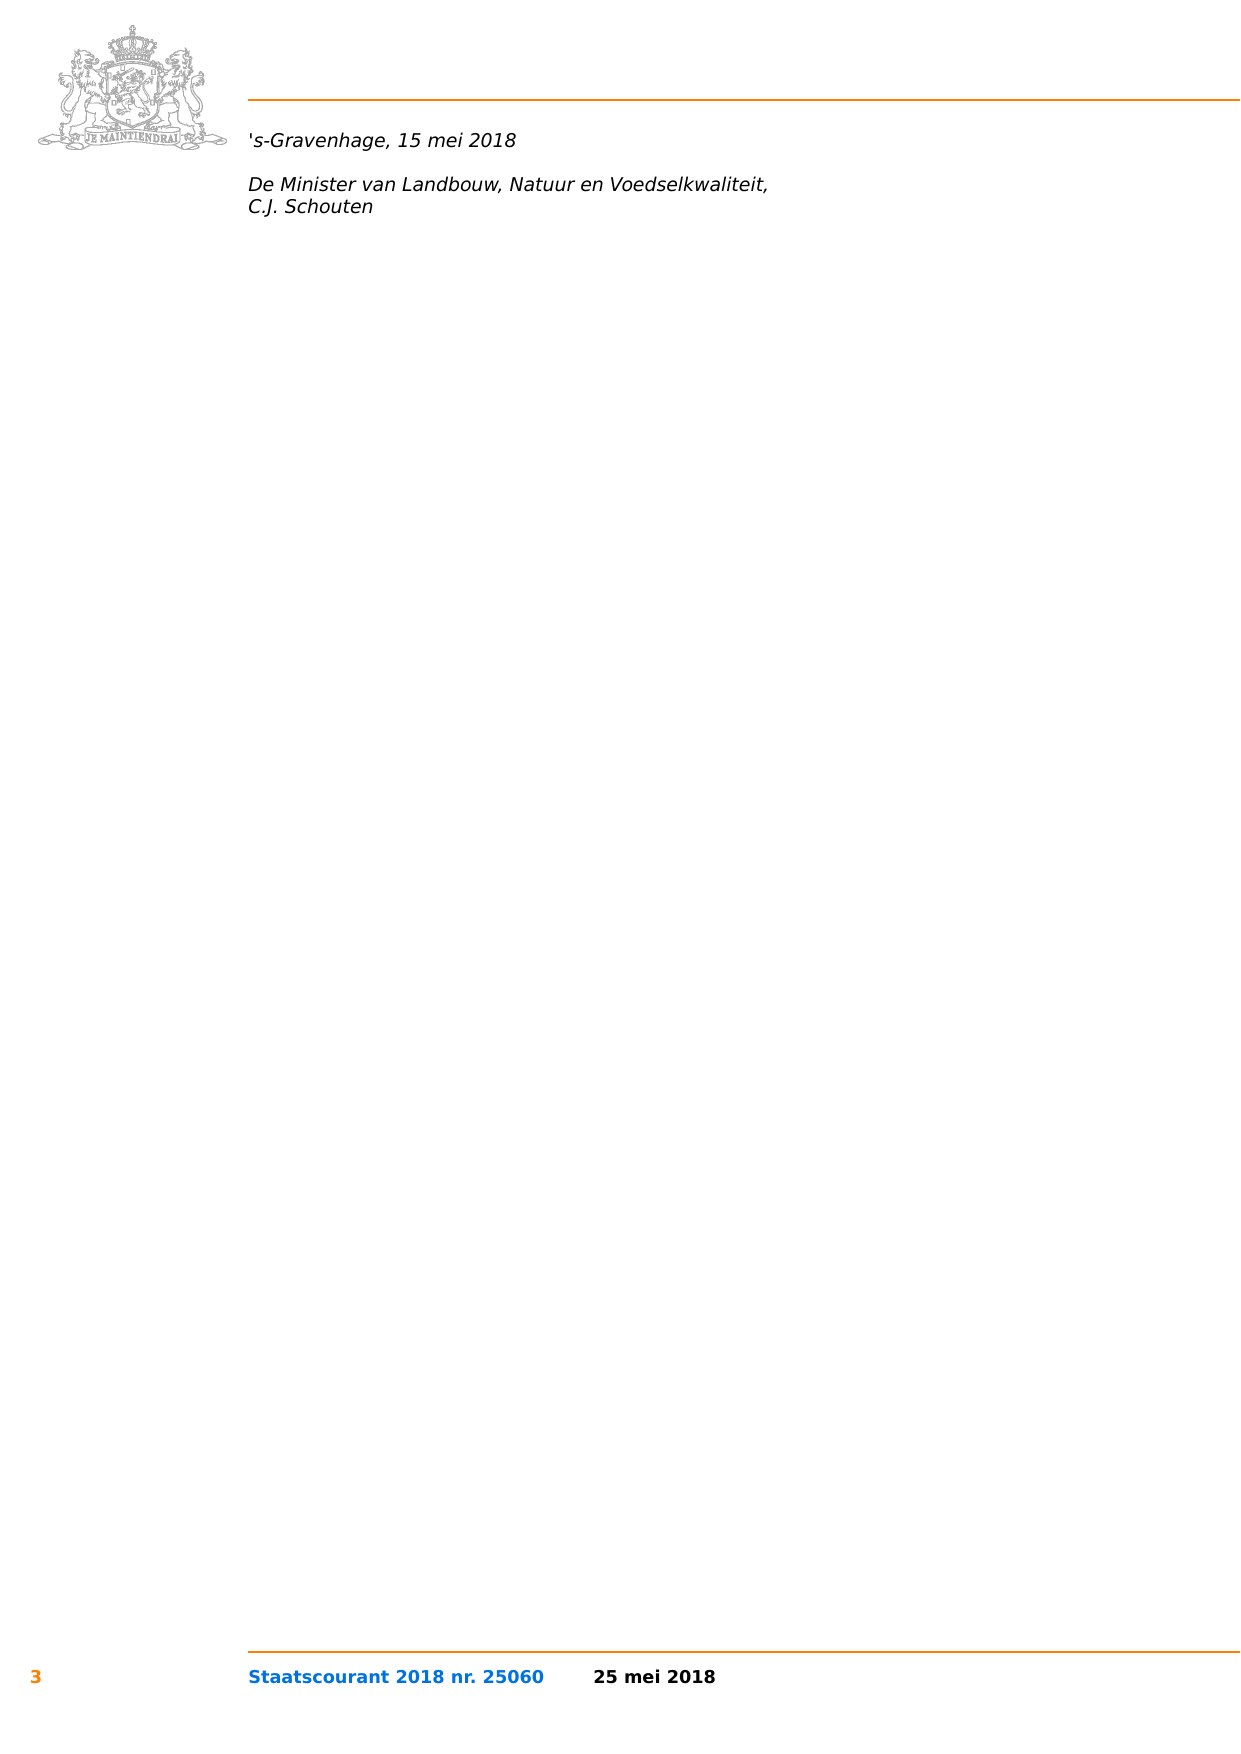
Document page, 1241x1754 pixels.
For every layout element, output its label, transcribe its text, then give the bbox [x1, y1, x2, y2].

text De Minister van Landbouw, Natuur en Voedselkwaliteit, C.J. Schouten [248, 174, 1163, 218]
text 's-Gravenhage, 15 mei 2018 [248, 130, 1163, 152]
picture [38, 25, 227, 150]
